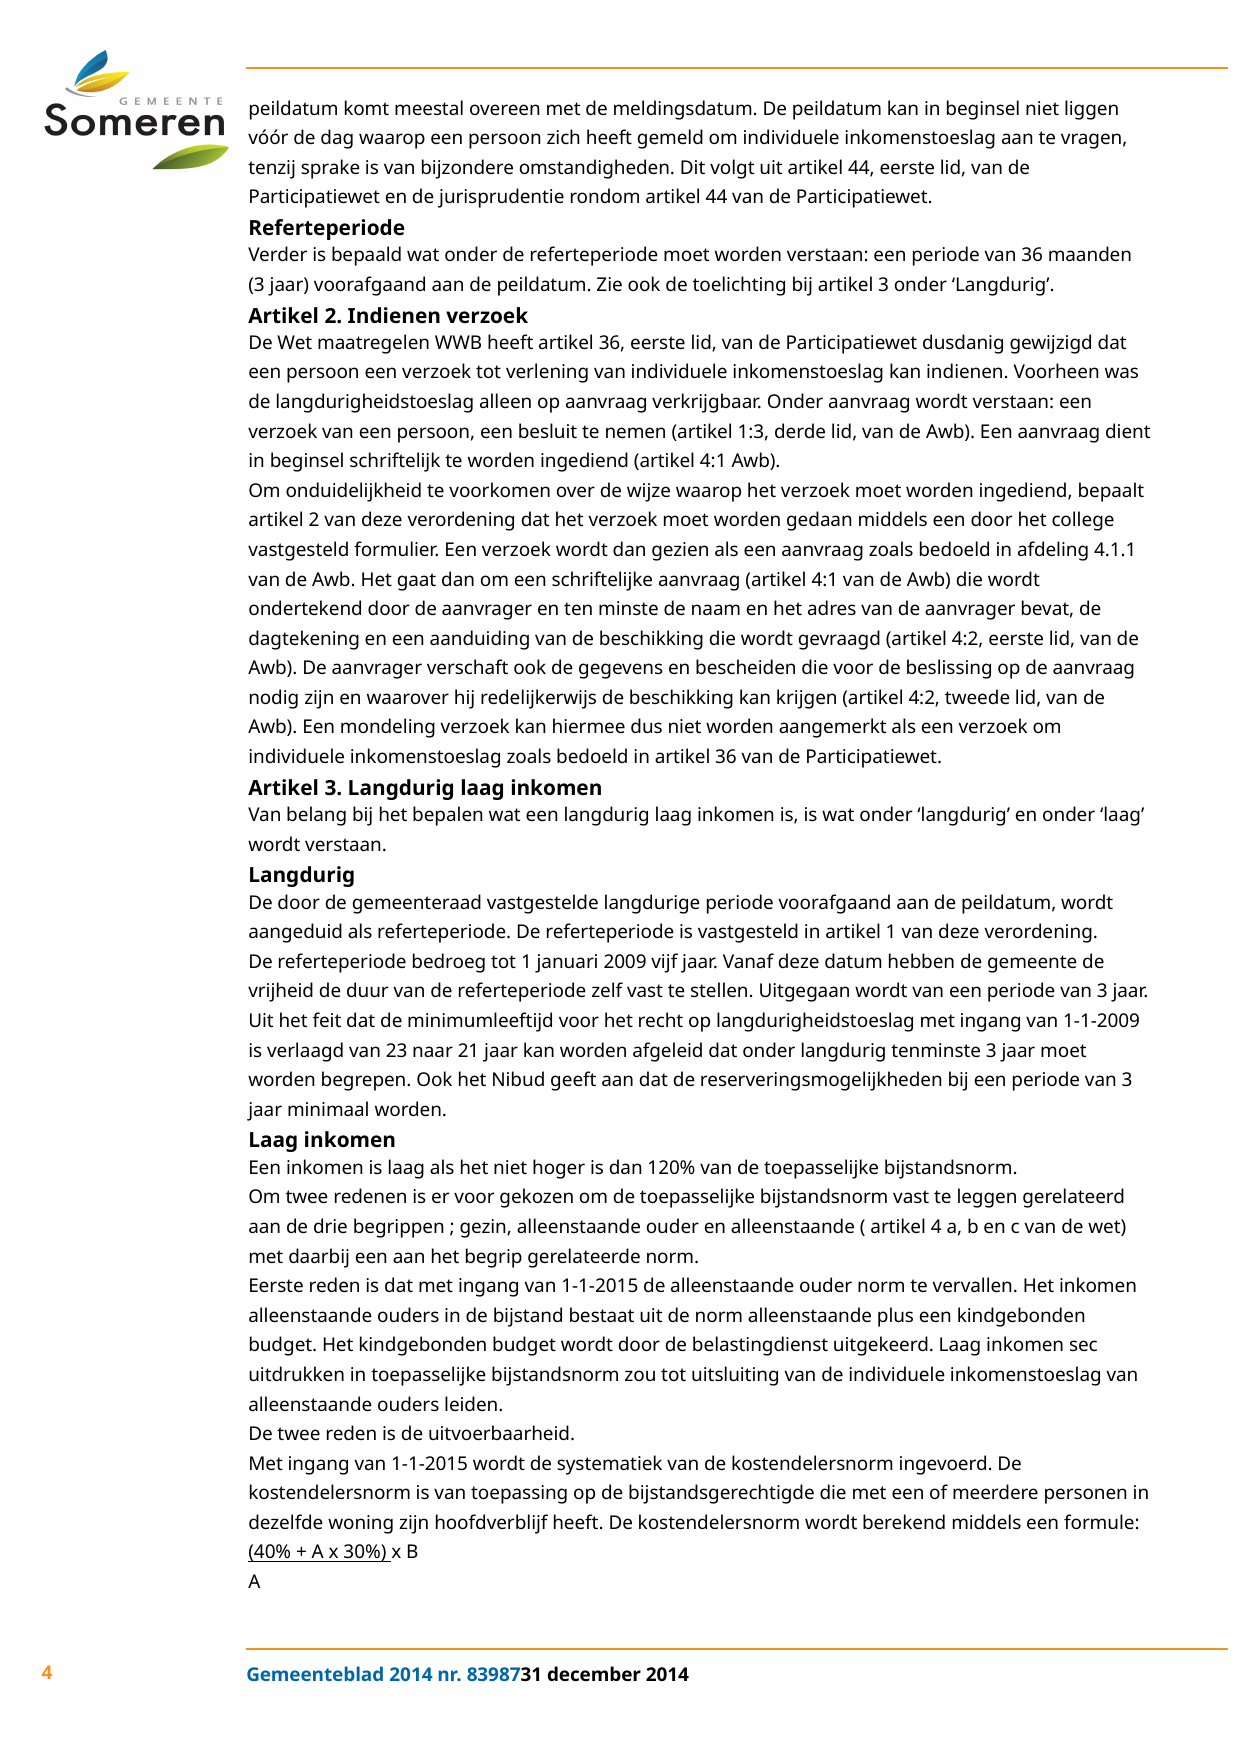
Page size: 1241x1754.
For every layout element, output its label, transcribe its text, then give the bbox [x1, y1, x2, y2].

text A [248, 1568, 1152, 1594]
text De door de gemeenteraad vastgestelde langdurige periode voorafgaand aan de peildatum, wordt aangeduid als referteperiode. De referteperiode is vastgesteld in artikel 1 van deze verordening. [248, 889, 1152, 944]
text De twee reden is de uitvoerbaarheid. [248, 1420, 1152, 1446]
text Langdurig [248, 861, 1152, 889]
text Om twee redenen is er voor gekozen om de toepasselijke bijstandsnorm vast te leggen gerelateerd aan de drie begrippen ; gezin, alleenstaande ouder en alleenstaande ( artikel 4 a, b en c van de wet) met daarbij een aan het begrip gerelateerde norm. [248, 1184, 1152, 1268]
picture [41, 47, 231, 172]
text De Wet maatregelen WWB heeft artikel 36, eerste lid, van de Participatiewet dusdanig gewijzigd dat een persoon een verzoek tot verlening van individuele inkomenstoeslag kan indienen. Voorheen was de langdurigheidstoeslag alleen op aanvraag verkrijgbaar. Onder aanvraag wordt verstaan: een verzoek van een persoon, een besluit te nemen (artikel 1:3, derde lid, van de Awb). Een aanvraag dient in beginsel schriftelijk te worden ingediend (artikel 4:1 Awb). [248, 329, 1152, 473]
text Eerste reden is dat met ingang van 1-1-2015 de alleenstaande ouder norm te vervallen. Het inkomen alleenstaande ouders in de bijstand bestaat uit de norm alleenstaande plus een kindgebonden budget. Het kindgebonden budget wordt door de belastingdienst uitgekeerd. Laag inkomen sec uitdrukken in toepasselijke bijstandsnorm zou tot uitsluiting van de individuele inkomenstoeslag van alleenstaande ouders leiden. [248, 1272, 1152, 1416]
text De referteperiode bedroeg tot 1 januari 2009 vijf jaar. Vanaf deze datum hebben de gemeente de vrijheid de duur van de referteperiode zelf vast te stellen. Uitgegaan wordt van een periode van 3 jaar. Uit het feit dat de minimumleeftijd voor het recht op langdurigheidstoeslag met ingang van 1-1-2009 is verlaagd van 23 naar 21 jaar kan worden afgeleid dat onder langdurig tenminste 3 jaar moet worden begrepen. Ook het Nibud geeft aan dat de reserveringsmogelijkheden bij een periode van 3 jaar minimaal worden. [248, 948, 1152, 1122]
text Verder is bepaald wat onder de referteperiode moet worden verstaan: een periode van 36 maanden (3 jaar) voorafgaand aan de peildatum. Zie ook de toelichting bij artikel 3 onder ‘Langdurig’. [248, 242, 1152, 297]
text (40% + A x 30%) x B [248, 1539, 1152, 1564]
text Referteperiode [248, 213, 1152, 242]
text peildatum komt meestal overeen met de meldingsdatum. De peildatum kan in beginsel niet liggen vóór de dag waarop een persoon zich heeft gemeld om individuele inkomenstoeslag aan te vragen, tenzij sprake is van bijzondere omstandigheden. Dit volgt uit artikel 44, eerste lid, van de Participatiewet en de jurisprudentie rondom artikel 44 van de Participatiewet. [248, 95, 1152, 209]
text Laag inkomen [248, 1126, 1152, 1154]
text Om onduidelijkheid te voorkomen over de wijze waarop het verzoek moet worden ingediend, bepaalt artikel 2 van deze verordening dat het verzoek moet worden gedaan middels een door het college vastgesteld formulier. Een verzoek wordt dan gezien als een aanvraag zoals bedoeld in afdeling 4.1.1 van de Awb. Het gaat dan om een schriftelijke aanvraag (artikel 4:1 van de Awb) die wordt ondertekend door de aanvrager en ten minste de naam en het adres van de aanvrager bevat, de dagtekening en een aanduiding van de beschikking die wordt gevraagd (artikel 4:2, eerste lid, van de Awb). De aanvrager verschaft ook de gegevens en bescheiden die voor de beslissing op de aanvraag nodig zijn en waarover hij redelijkerwijs de beschikking kan krijgen (artikel 4:2, tweede lid, van de Awb). Een mondeling verzoek kan hiermee dus niet worden aangemerkt als een verzoek om individuele inkomenstoeslag zoals bedoeld in artikel 36 van de Participatiewet. [248, 477, 1152, 769]
text Van belang bij het bepalen wat een langdurig laag inkomen is, is wat onder ‘langdurig’ en onder ‘laag’ wordt verstaan. [248, 801, 1152, 857]
text Een inkomen is laag als het niet hoger is dan 120% van de toepasselijke bijstandsnorm. [248, 1154, 1152, 1180]
text Met ingang van 1-1-2015 wordt de systematiek van de kostendelersnorm ingevoerd. De kostendelersnorm is van toepassing op de bijstandsgerechtigde die met een of meerdere personen in dezelfde woning zijn hoofdverblijf heeft. De kostendelersnorm wordt berekend middels een formule: [248, 1450, 1152, 1535]
text Artikel 2. Indienen verzoek [248, 301, 1152, 329]
text Artikel 3. Langdurig laag inkomen [248, 773, 1152, 801]
